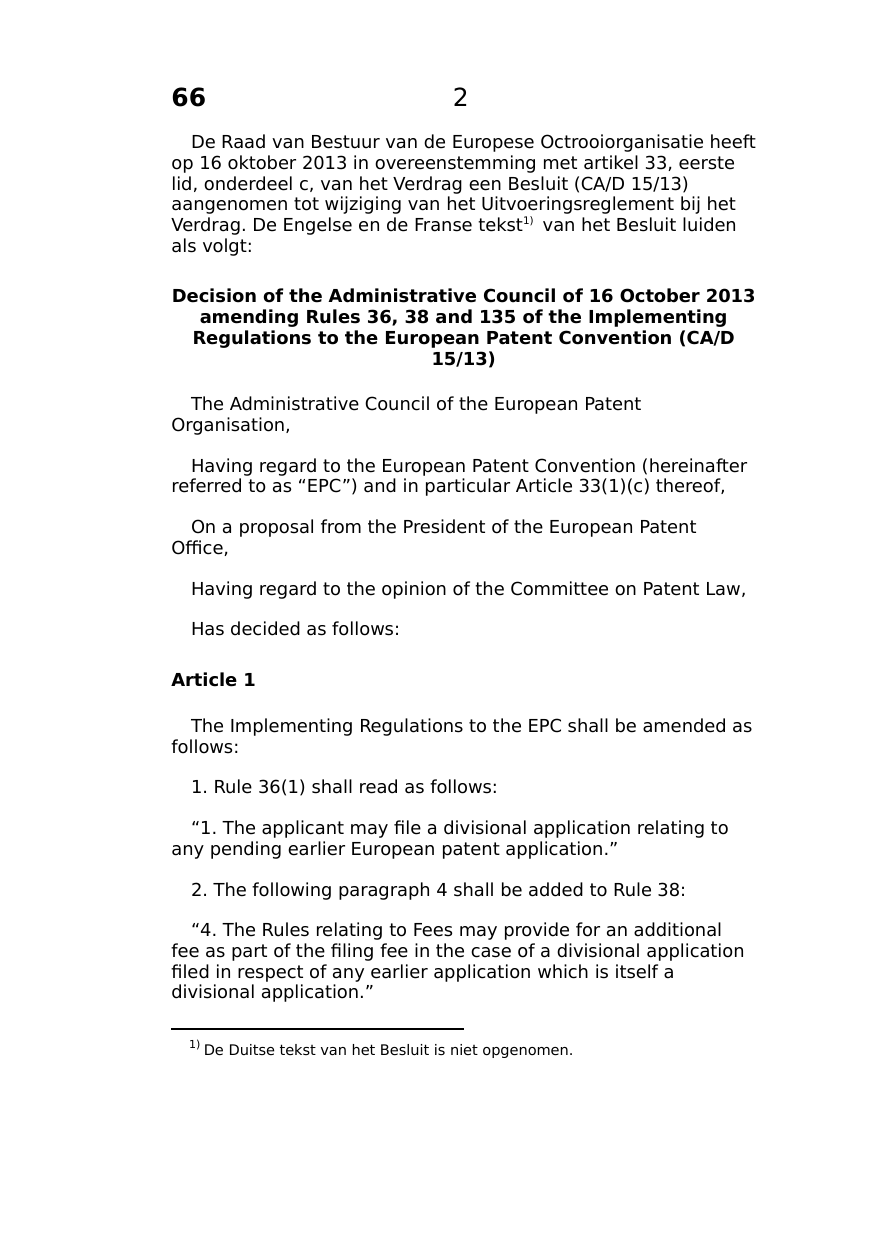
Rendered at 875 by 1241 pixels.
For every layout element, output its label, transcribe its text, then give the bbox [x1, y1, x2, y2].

subtitle Article 1 [171, 670, 756, 691]
text “4. The Rules relating to Fees may provide for an additional fee as part of the filing fee in the case of a divisional application filed in respect of any earlier application which is itself a divisional application.” [171, 920, 756, 1003]
text “1. The applicant may file a divisional application relating to any pending earlier European patent application.” [171, 818, 756, 859]
text Having regard to the opinion of the Committee on Patent Law, [171, 578, 756, 599]
text De Raad van Bestuur van de Europese Octrooiorganisatie heeft op 16 oktober 2013 in overeenstemming met artikel 33, eerste lid, onderdeel c, van het Verdrag een Besluit (CA/D 15/13) aangenomen tot wijziging van het Uitvoeringsreglement bij het Verdrag. De Engelse en de Franse tekst van het Besluit luiden als volgt: [171, 132, 756, 256]
text De Duitse tekst van het Besluit is niet opgenomen. [171, 1038, 756, 1060]
subtitle Decision of the Administrative Council of 16 October 2013 amending Rules 36, 38 and 135 of the Implementing Regulations to the European Patent Convention (CA/D 15/13) [171, 286, 756, 369]
text On a proposal from the President of the European Patent Office, [171, 517, 756, 558]
text Has decided as follows: [171, 619, 756, 640]
text 1. Rule 36(1) shall read as follows: [171, 777, 756, 798]
text 2. The following paragraph 4 shall be added to Rule 38: [171, 879, 756, 900]
text The Implementing Regulations to the EPC shall be amended as follows: [171, 716, 756, 757]
text Having regard to the European Patent Convention (hereinafter referred to as “EPC”) and in particular Article 33(1)(c) thereof, [171, 456, 756, 497]
text The Administrative Council of the European Patent Organisation, [171, 394, 756, 436]
